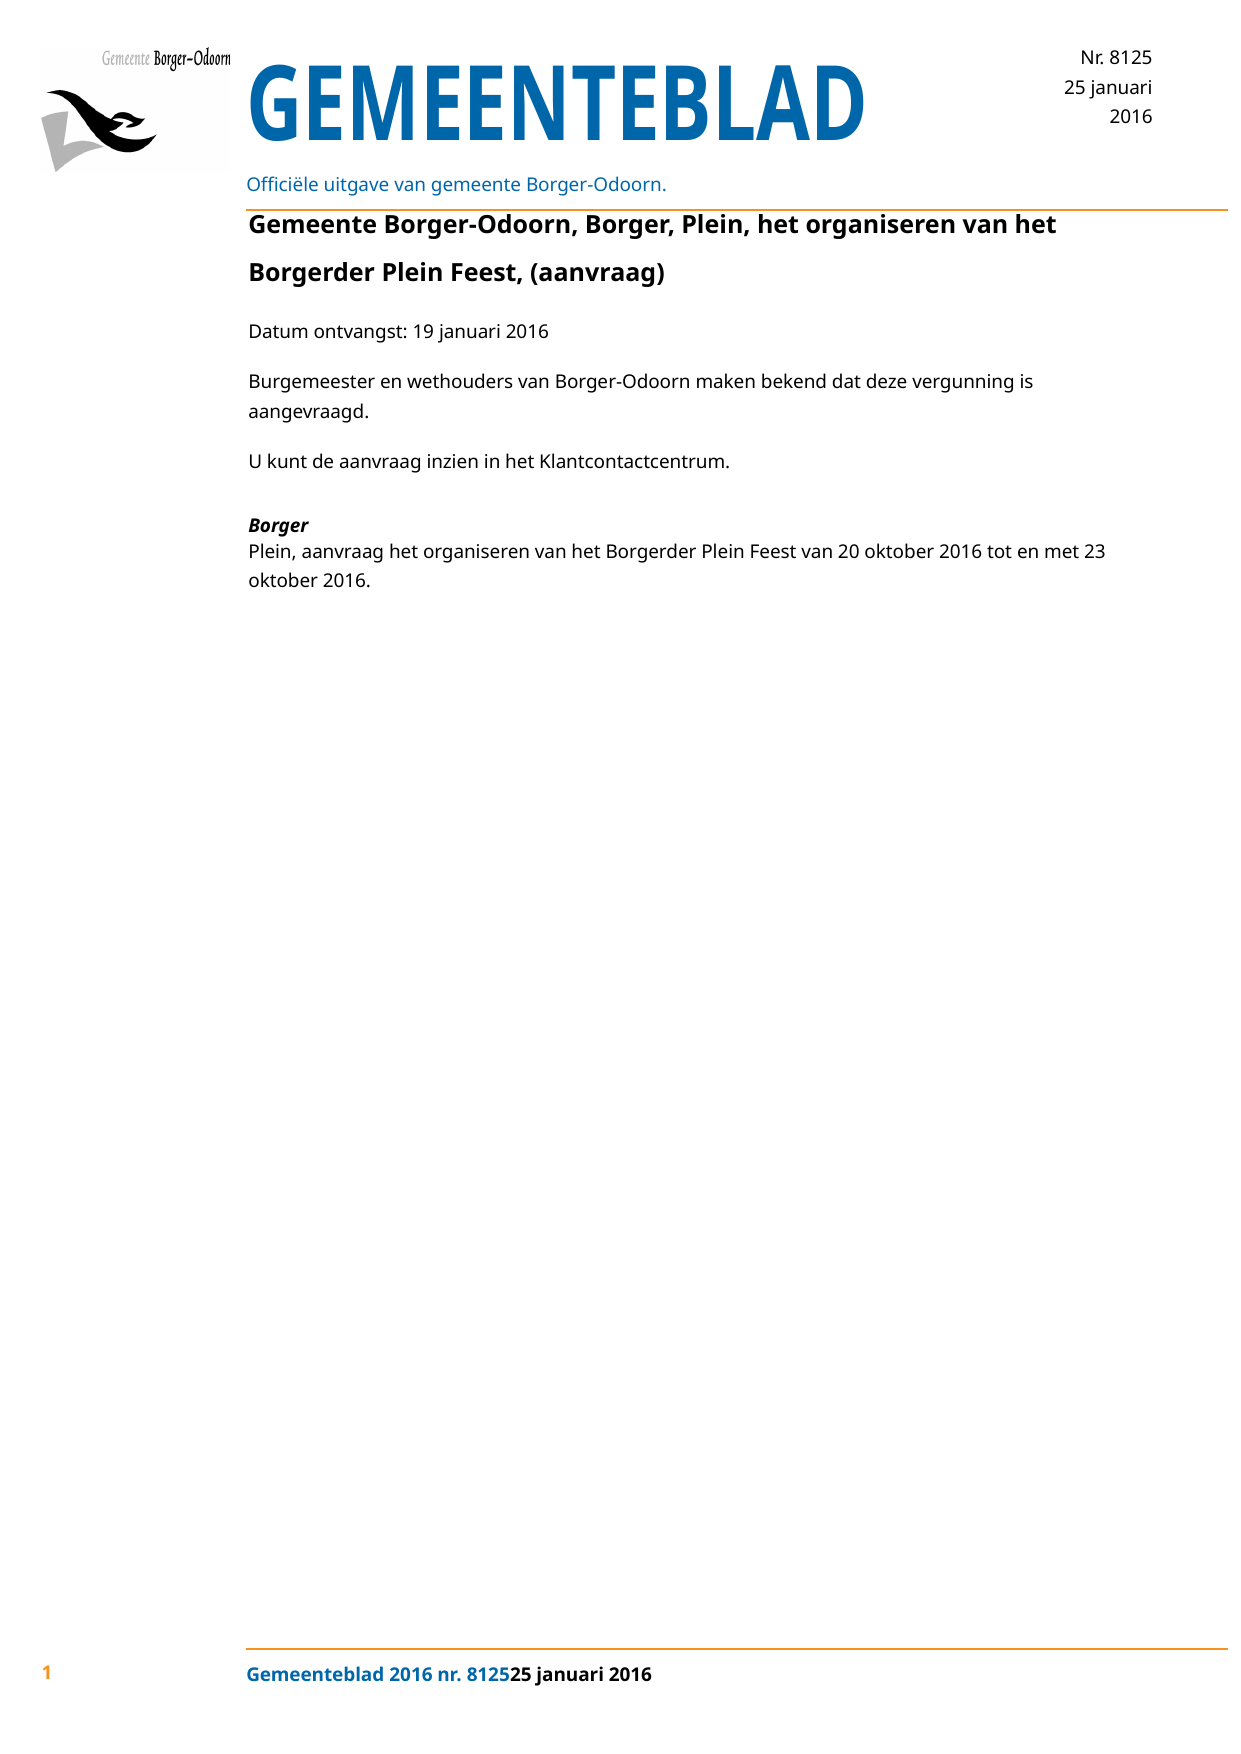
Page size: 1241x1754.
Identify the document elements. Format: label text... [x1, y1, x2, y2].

picture [41, 47, 231, 172]
text Plein, aanvraag het organiseren van het Borgerder Plein Feest van 20 oktober 2016 tot en met 23 oktober 2016. [248, 538, 1152, 593]
text Borger [248, 512, 1152, 538]
text Burgemeester en wethouders van Borger-Odoorn maken bekend dat deze vergunning is aangevraagd. [248, 368, 1152, 424]
text Gemeente Borger-Odoorn, Borger, Plein, het organiseren van het Borgerder Plein Feest, (aanvraag) [248, 211, 1152, 288]
text U kunt de aanvraag inzien in het Klantcontactcentrum. [248, 448, 1152, 474]
text Datum ontvangst: 19 januari 2016 [248, 318, 1152, 344]
